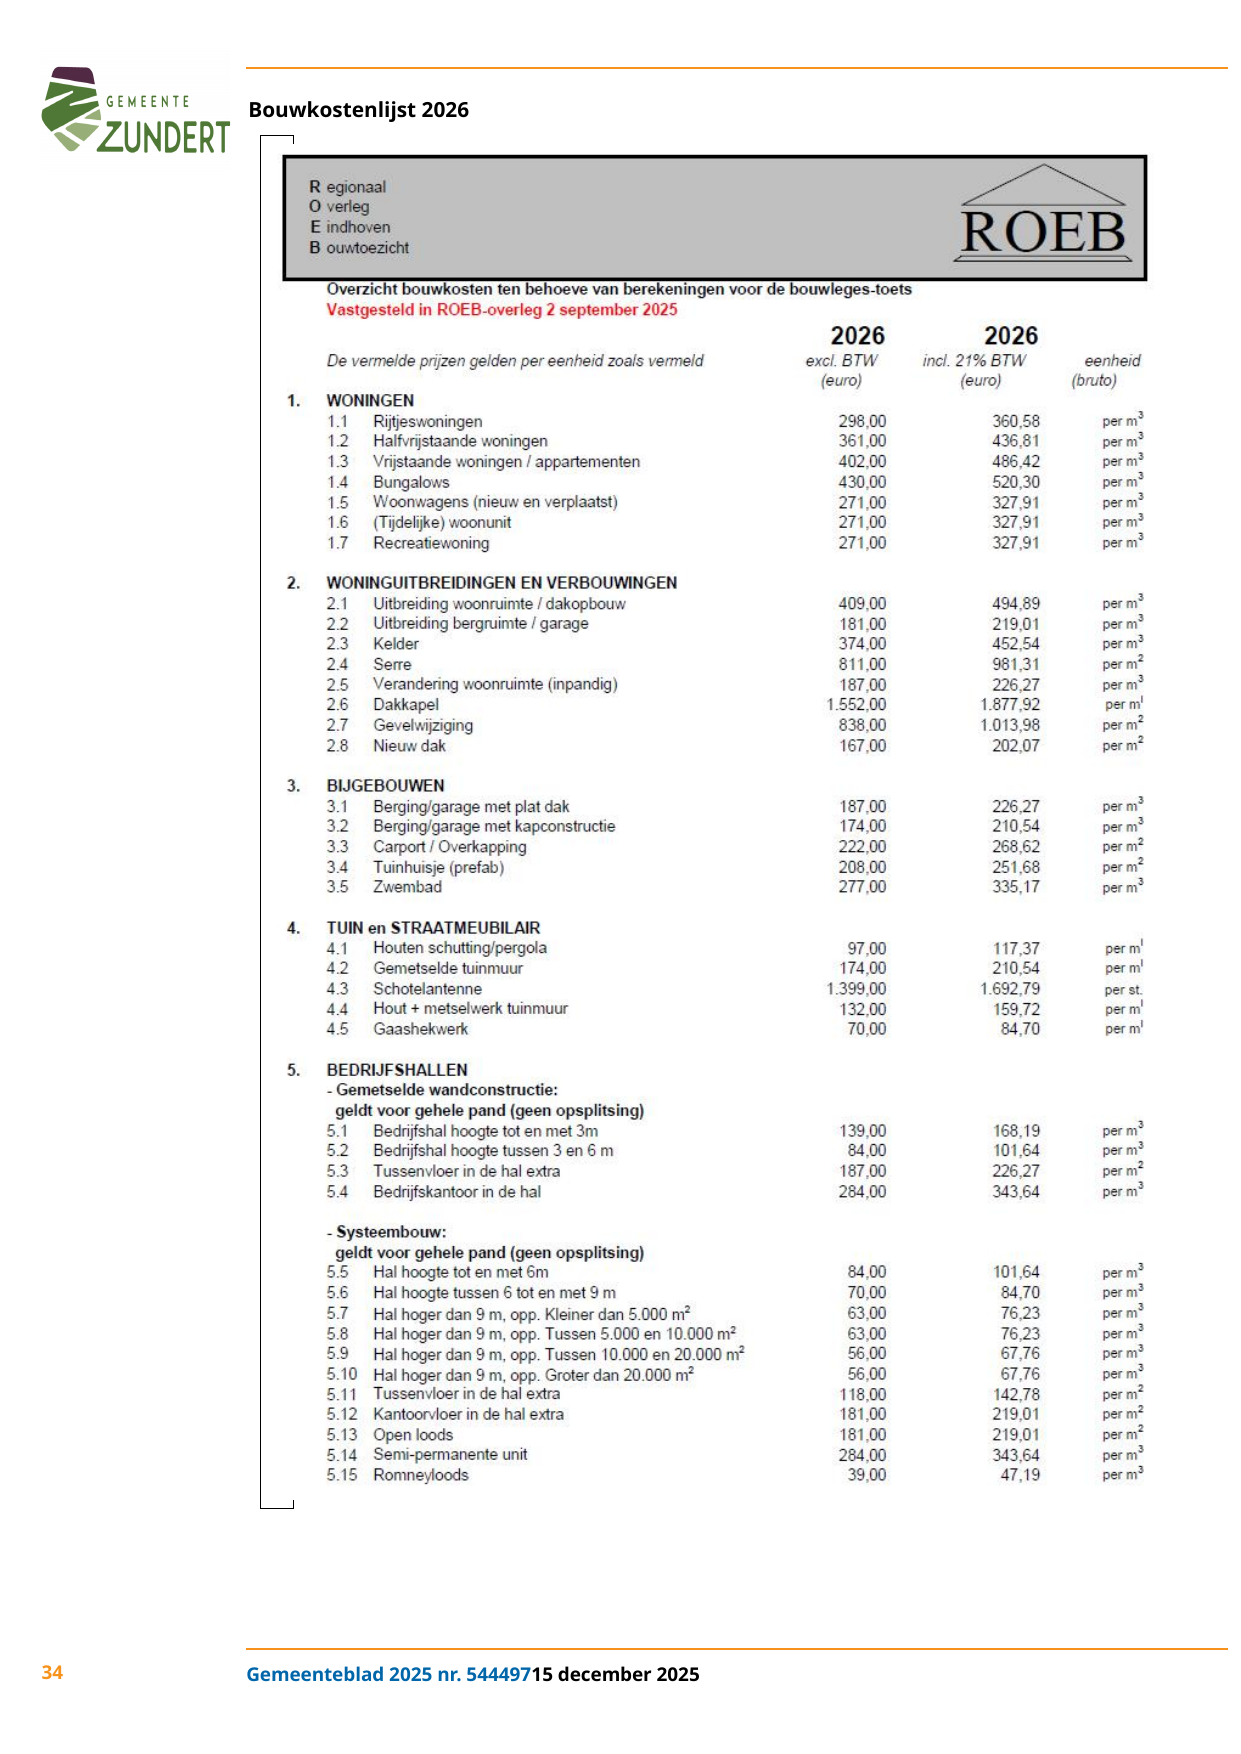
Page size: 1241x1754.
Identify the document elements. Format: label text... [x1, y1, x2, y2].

text Bouwkostenlijst 2026 [248, 95, 1152, 123]
picture [41, 47, 231, 172]
picture [268, 144, 1173, 1500]
